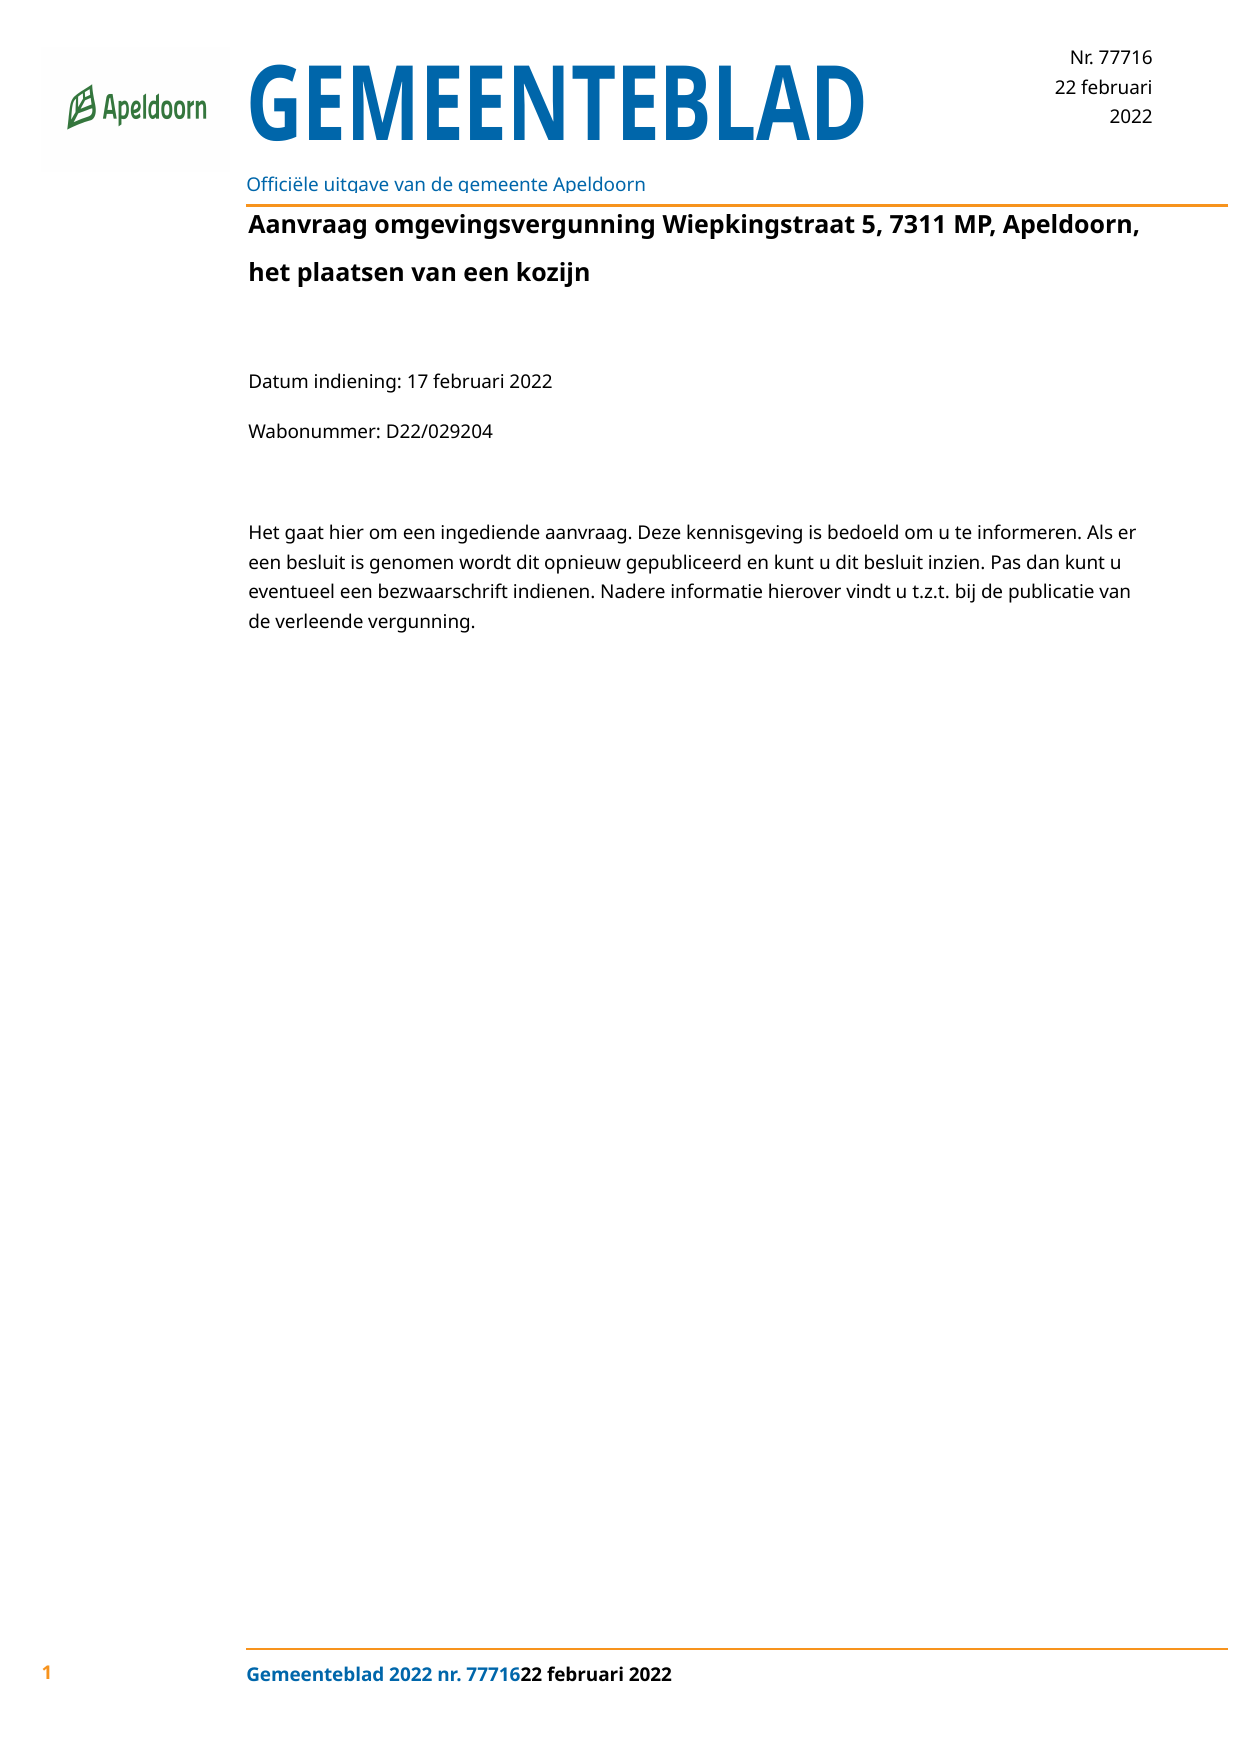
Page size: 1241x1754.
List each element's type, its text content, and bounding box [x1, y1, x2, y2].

text Wabonummer: D22/029204 [248, 419, 1152, 444]
picture [41, 47, 231, 172]
text Aanvraag omgevingsvergunning Wiepkingstraat 5, 7311 MP, Apeldoorn, het plaatsen van een kozijn [248, 207, 1152, 288]
text Datum indiening: 17 februari 2022 [248, 368, 1152, 394]
text Het gaat hier om een ingediende aanvraag. Deze kennisgeving is bedoeld om u te informeren. Als er een besluit is genomen wordt dit opnieuw gepubliceerd en kunt u dit besluit inzien. Pas dan kunt u eventueel een bezwaarschrift indienen. Nadere informatie hierover vindt u t.z.t. bij de publicatie van de verleende vergunning. [248, 519, 1152, 634]
